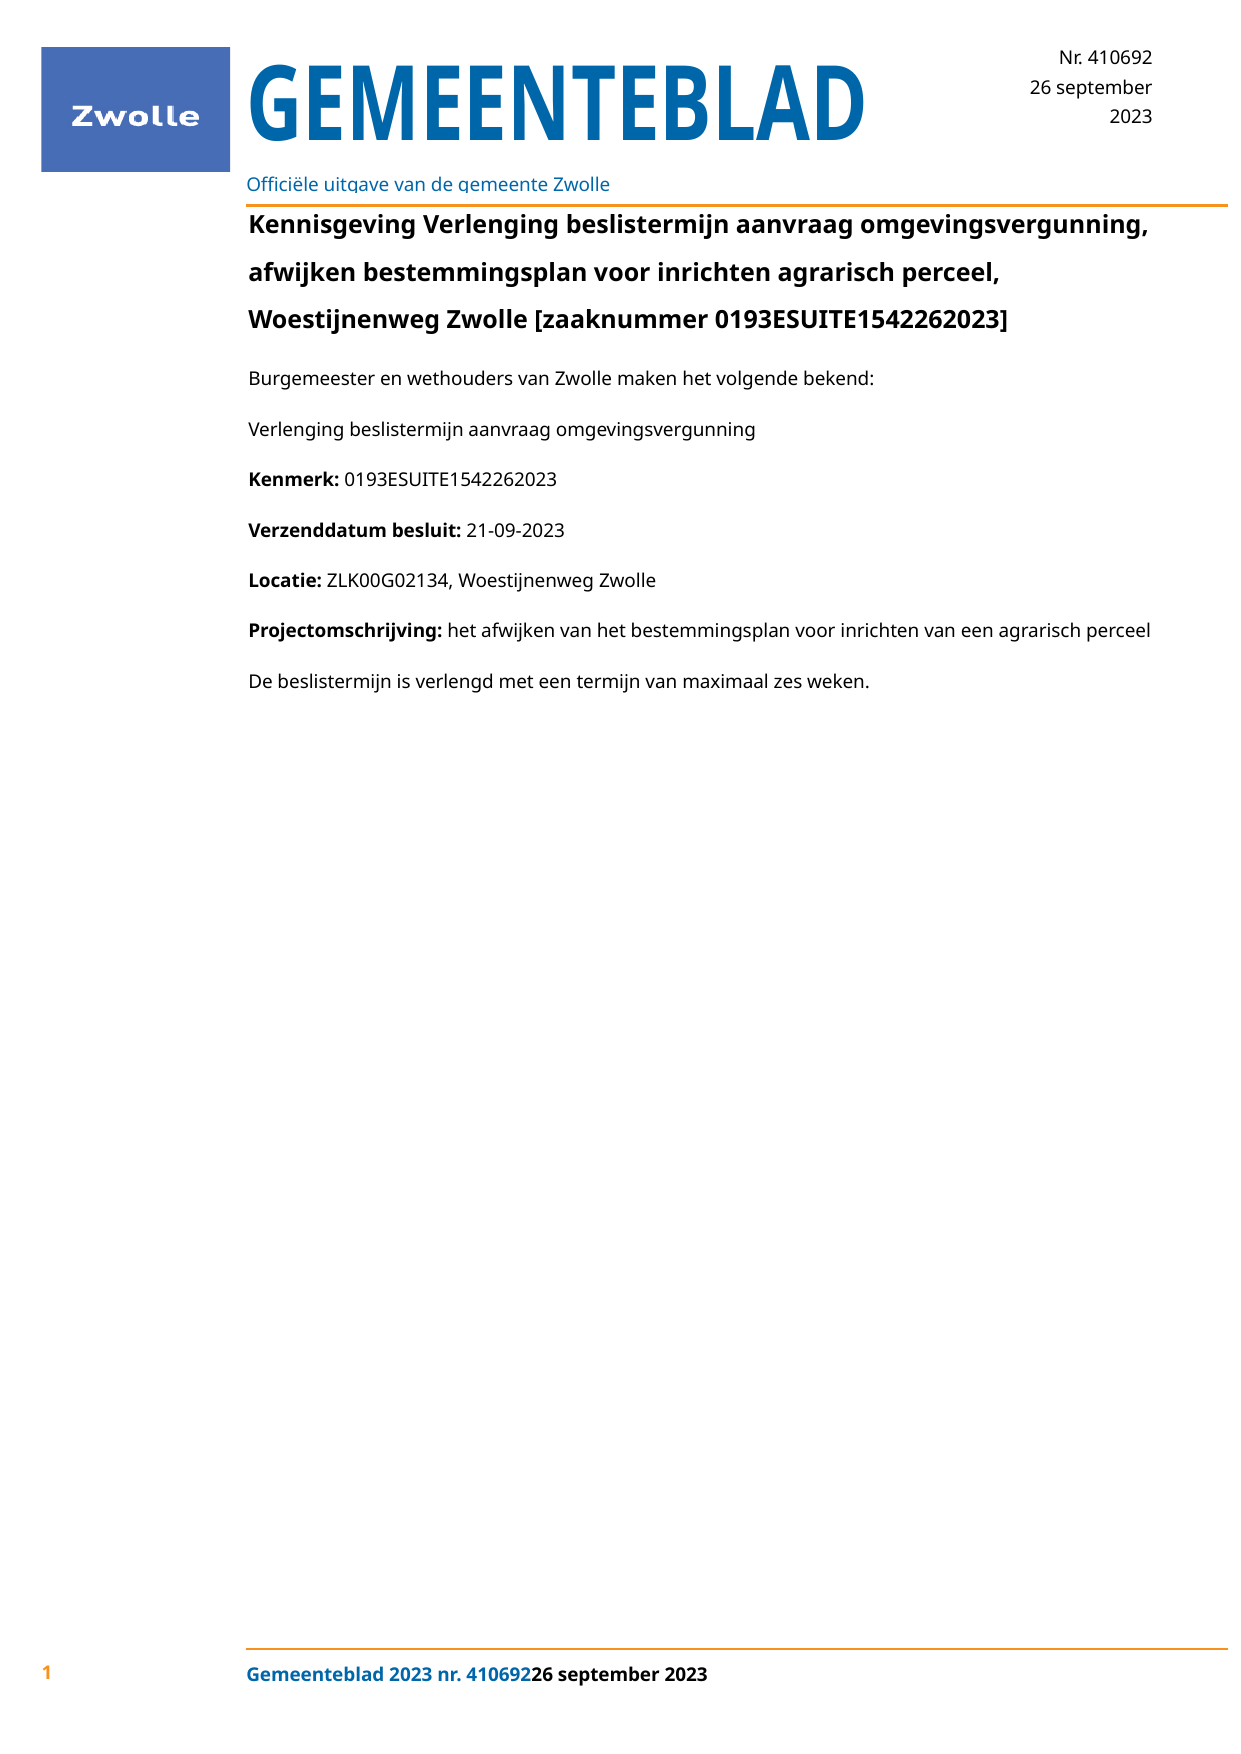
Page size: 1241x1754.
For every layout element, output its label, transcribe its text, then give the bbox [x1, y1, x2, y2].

text De beslistermijn is verlengd met een termijn van maximaal zes weken. [248, 668, 1152, 694]
text Kennisgeving Verlenging beslistermijn aanvraag omgevingsvergunning, afwijken bestemmingsplan voor inrichten agrarisch perceel, Woestijnenweg Zwolle [zaaknummer 0193ESUITE1542262023] [248, 207, 1152, 336]
text Verzenddatum besluit: 21-09-2023 [248, 517, 1152, 542]
text Kenmerk: 0193ESUITE1542262023 [248, 466, 1152, 492]
text Burgemeester en wethouders van Zwolle maken het volgende bekend: [248, 366, 1152, 391]
text Verlenging beslistermijn aanvraag omgevingsvergunning [248, 416, 1152, 442]
picture [41, 47, 231, 172]
text Locatie: ZLK00G02134, Woestijnenweg Zwolle [248, 567, 1152, 593]
text Projectomschrijving: het afwijken van het bestemmingsplan voor inrichten van een agrarisch perceel [248, 618, 1152, 643]
